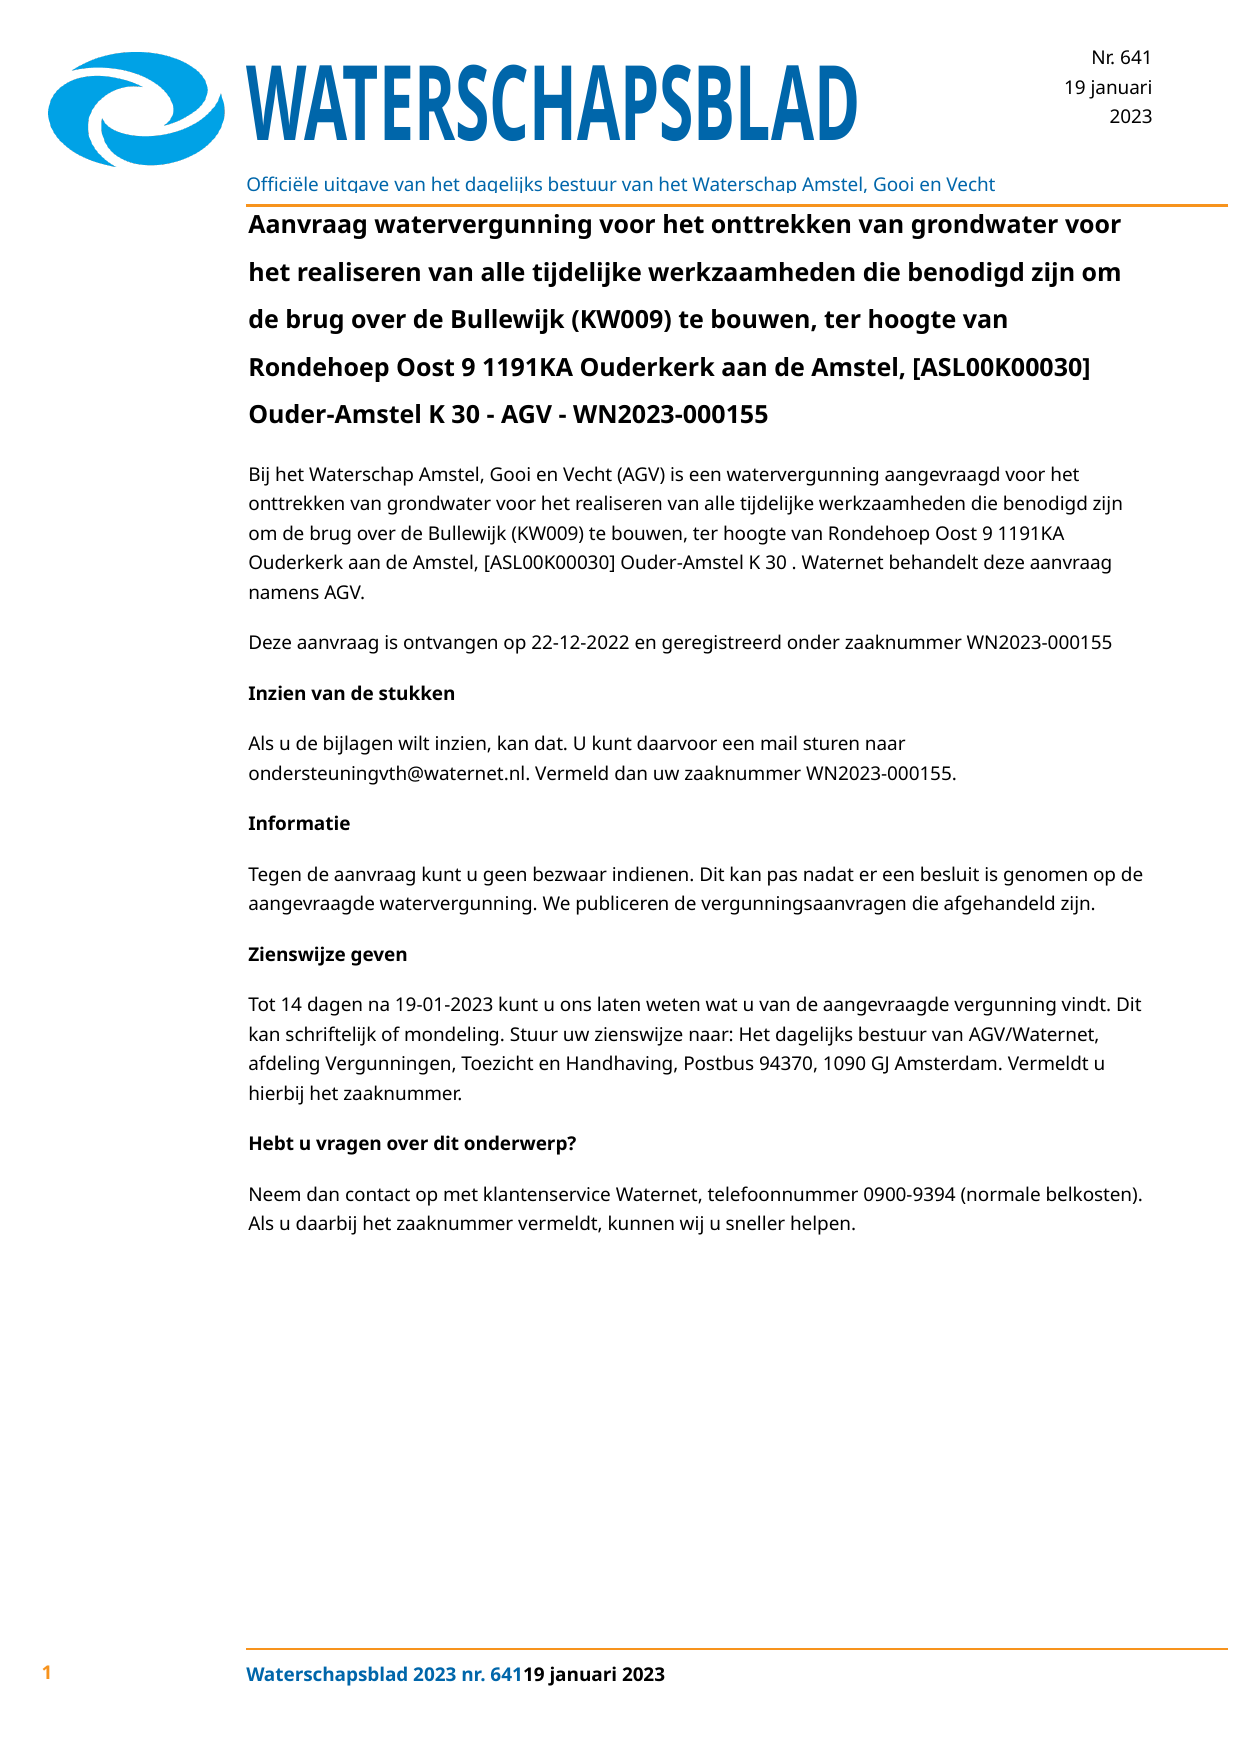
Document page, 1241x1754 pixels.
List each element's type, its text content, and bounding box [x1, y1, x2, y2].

text Deze aanvraag is ontvangen op 22-12-2022 en geregistreerd onder zaaknummer WN2023-000155 [248, 629, 1152, 655]
text Bij het Waterschap Amstel, Gooi en Vecht (AGV) is een watervergunning aangevraagd voor het onttrekken van grondwater voor het realiseren van alle tijdelijke werkzaamheden die benodigd zijn om de brug over de Bullewijk (KW009) te bouwen, ter hoogte van Rondehoep Oost 9 1191KA Ouderkerk aan de Amstel, [ASL00K00030] Ouder-Amstel K 30 . Waternet behandelt deze aanvraag namens AGV. [248, 461, 1152, 605]
text Tegen de aanvraag kunt u geen bezwaar indienen. Dit kan pas nadat er een besluit is genomen op de aangevraagde watervergunning. We publiceren de vergunningsaanvragen die afgehandeld zijn. [248, 861, 1152, 916]
text Zienswijze geven [248, 941, 1152, 966]
text Hebt u vragen over dit onderwerp? [248, 1130, 1152, 1156]
text Als u de bijlagen wilt inzien, kan dat. U kunt daarvoor een mail sturen naar ondersteuningvth@waternet.nl. Vermeld dan uw zaaknummer WN2023-000155. [248, 730, 1152, 786]
text Neem dan contact op met klantenservice Waternet, telefoonnummer 0900-9394 (normale belkosten). Als u daarbij het zaaknummer vermeldt, kunnen wij u sneller helpen. [248, 1181, 1152, 1236]
text Tot 14 dagen na 19-01-2023 kunt u ons laten weten wat u van de aangevraagde vergunning vindt. Dit kan schriftelijk of mondeling. Stuur uw zienswijze naar: Het dagelijks bestuur van AGV/Waternet, afdeling Vergunningen, Toezicht en Handhaving, Postbus 94370, 1090 GJ Amsterdam. Vermeldt u hierbij het zaaknummer. [248, 991, 1152, 1106]
text Informatie [248, 810, 1152, 836]
picture [41, 47, 231, 172]
text Aanvraag watervergunning voor het onttrekken van grondwater voor het realiseren van alle tijdelijke werkzaamheden die benodigd zijn om de brug over de Bullewijk (KW009) te bouwen, ter hoogte van Rondehoep Oost 9 1191KA Ouderkerk aan de Amstel, [ASL00K00030] Ouder-Amstel K 30 - AGV - WN2023-000155 [248, 207, 1152, 431]
text Inzien van de stukken [248, 680, 1152, 706]
